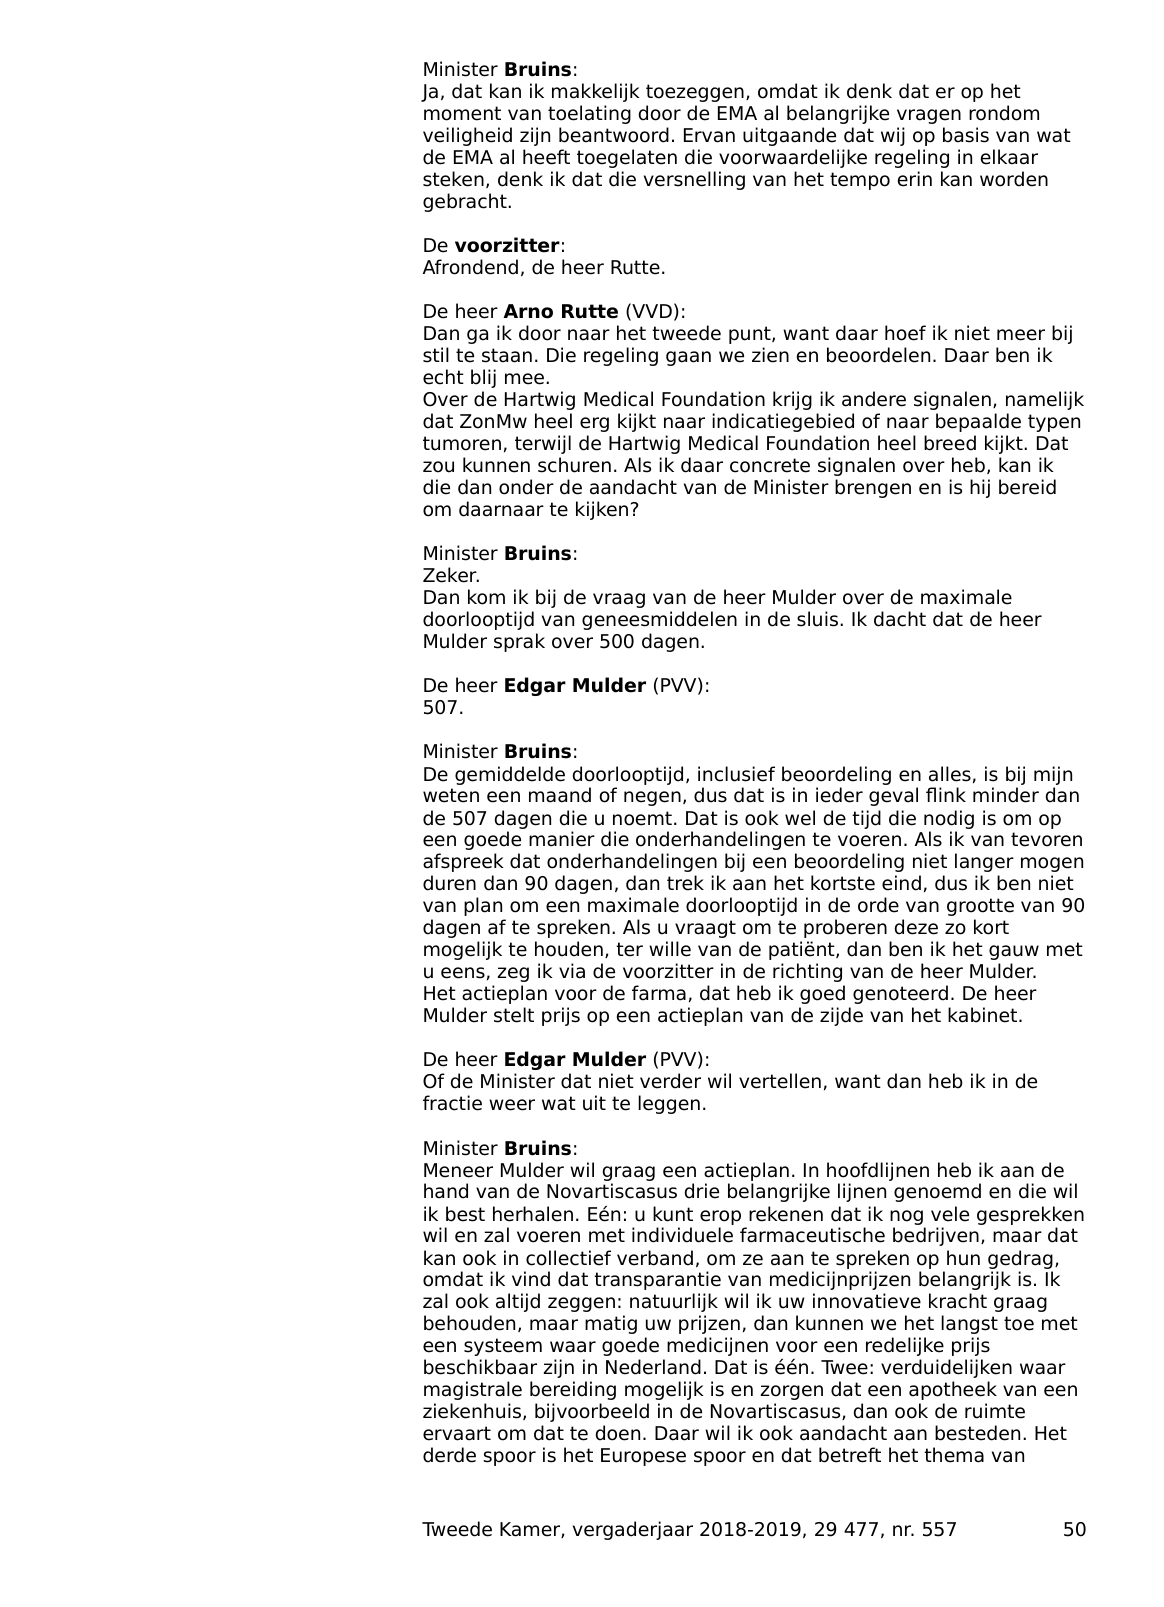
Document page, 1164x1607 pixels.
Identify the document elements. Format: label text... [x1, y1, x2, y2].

text Dan ga ik door naar het tweede punt, want daar hoef ik niet meer bij stil te staan. Die regeling gaan we zien en beoordelen. Daar ben ik echt blij mee. [422, 323, 1087, 389]
text Minister Bruins: [422, 543, 1087, 565]
text De heer Edgar Mulder (PVV): [422, 675, 1087, 697]
text Minister Bruins: [422, 59, 1087, 81]
text Minister Bruins: [422, 1137, 1087, 1159]
text Over de Hartwig Medical Foundation krijg ik andere signalen, namelijk dat ZonMw heel erg kijkt naar indicatiegebied of naar bepaalde typen tumoren, terwijl de Hartwig Medical Foundation heel breed kijkt. Dat zou kunnen schuren. Als ik daar concrete signalen over heb, kan ik die dan onder de aandacht van de Minister brengen en is hij bereid om daarnaar te kijken? [422, 389, 1087, 521]
text Dan kom ik bij de vraag van de heer Mulder over de maximale doorlooptijd van geneesmiddelen in de sluis. Ik dacht dat de heer Mulder sprak over 500 dagen. [422, 587, 1087, 653]
text De heer Edgar Mulder (PVV): [422, 1049, 1087, 1071]
text Meneer Mulder wil graag een actieplan. In hoofdlijnen heb ik aan de hand van de Novartiscasus drie belangrijke lijnen genoemd en die wil ik best herhalen. Eén: u kunt erop rekenen dat ik nog vele gesprekken wil en zal voeren met individuele farmaceutische bedrijven, maar dat kan ook in collectief verband, om ze aan te spreken op hun gedrag, omdat ik vind dat transparantie van medicijnprijzen belangrijk is. Ik zal ook altijd zeggen: natuurlijk wil ik uw innovatieve kracht graag behouden, maar matig uw prijzen, dan kunnen we het langst toe met een systeem waar goede medicijnen voor een redelijke prijs beschikbaar zijn in Nederland. Dat is één. Twee: verduidelijken waar magistrale bereiding mogelijk is en zorgen dat een apotheek van een ziekenhuis, bijvoorbeeld in de Novartiscasus, dan ook de ruimte ervaart om dat te doen. Daar wil ik ook aandacht aan besteden. Het derde spoor is het Europese spoor en dat betreft het thema van [422, 1159, 1087, 1467]
text Afrondend, de heer Rutte. [422, 257, 1087, 279]
text Of de Minister dat niet verder wil vertellen, want dan heb ik in de fractie weer wat uit te leggen. [422, 1071, 1087, 1115]
text Het actieplan voor de farma, dat heb ik goed genoteerd. De heer Mulder stelt prijs op een actieplan van de zijde van het kabinet. [422, 983, 1087, 1027]
text De voorzitter: [422, 235, 1087, 257]
text Minister Bruins: [422, 741, 1087, 763]
text Zeker. [422, 565, 1087, 587]
text De heer Arno Rutte (VVD): [422, 301, 1087, 323]
text De gemiddelde doorlooptijd, inclusief beoordeling en alles, is bij mijn weten een maand of negen, dus dat is in ieder geval flink minder dan de 507 dagen die u noemt. Dat is ook wel de tijd die nodig is om op een goede manier die onderhandelingen te voeren. Als ik van tevoren afspreek dat onderhandelingen bij een beoordeling niet langer mogen duren dan 90 dagen, dan trek ik aan het kortste eind, dus ik ben niet van plan om een maximale doorlooptijd in de orde van grootte van 90 dagen af te spreken. Als u vraagt om te proberen deze zo kort mogelijk te houden, ter wille van de patiënt, dan ben ik het gauw met u eens, zeg ik via de voorzitter in de richting van de heer Mulder. [422, 763, 1087, 983]
text Ja, dat kan ik makkelijk toezeggen, omdat ik denk dat er op het moment van toelating door de EMA al belangrijke vragen rondom veiligheid zijn beantwoord. Ervan uitgaande dat wij op basis van wat de EMA al heeft toegelaten die voorwaardelijke regeling in elkaar steken, denk ik dat die versnelling van het tempo erin kan worden gebracht. [422, 81, 1087, 213]
text 507. [422, 697, 1087, 719]
